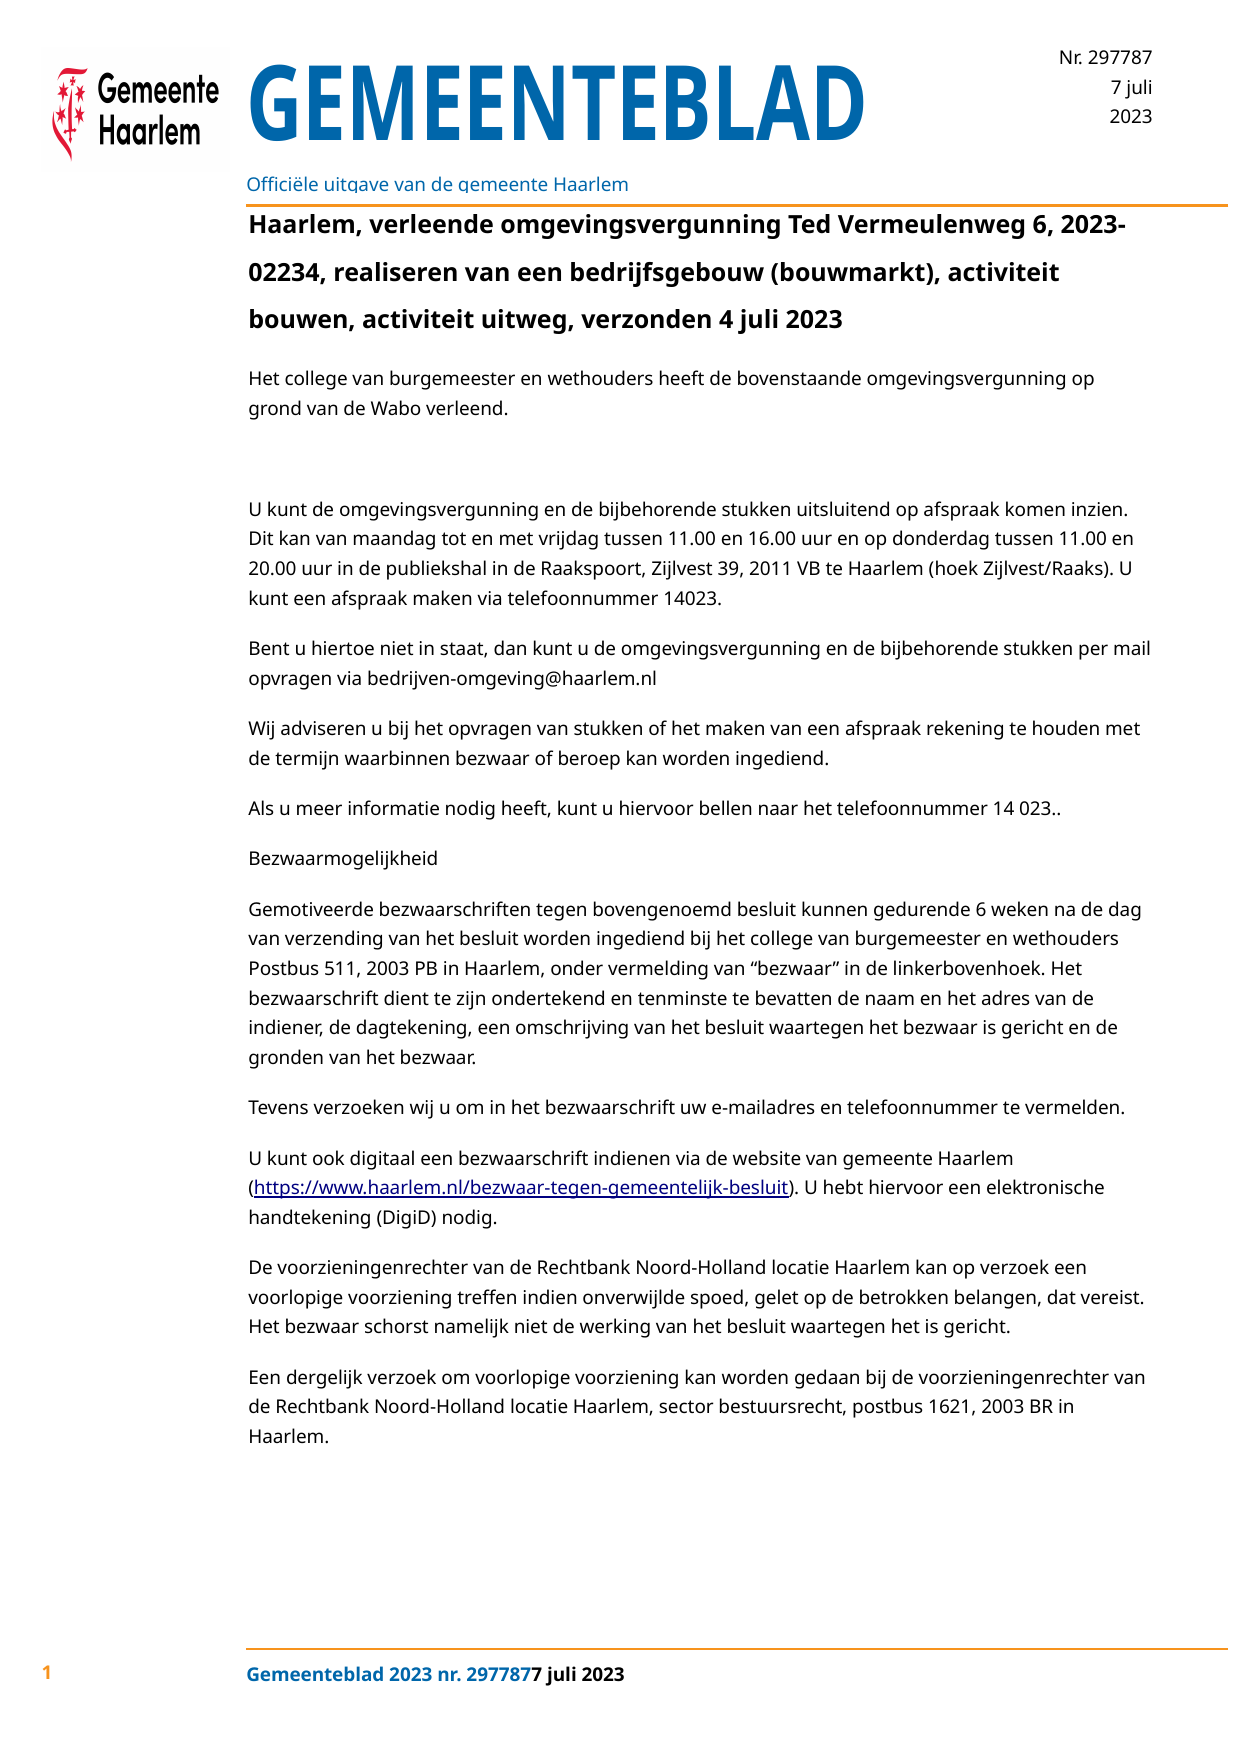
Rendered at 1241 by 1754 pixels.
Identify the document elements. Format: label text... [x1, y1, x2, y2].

text U kunt de omgevingsvergunning en de bijbehorende stukken uitsluitend op afspraak komen inzien. Dit kan van maandag tot en met vrijdag tussen 11.00 en 16.00 uur en op donderdag tussen 11.00 en 20.00 uur in de publiekshal in de Raakspoort, Zijlvest 39, 2011 VB te Haarlem (hoek Zijlvest/Raaks). U kunt een afspraak maken via telefoonnummer 14023. [248, 496, 1152, 610]
text Als u meer informatie nodig heeft, kunt u hiervoor bellen naar het telefoonnummer 14 023.. [248, 795, 1152, 821]
text Tevens verzoeken wij u om in het bezwaarschrift uw e-mailadres en telefoonnummer te vermelden. [248, 1094, 1152, 1120]
text Gemotiveerde bezwaarschriften tegen bovengenoemd besluit kunnen gedurende 6 weken na de dag van verzending van het besluit worden ingediend bij het college van burgemeester en wethouders Postbus 511, 2003 PB in Haarlem, onder vermelding van “bezwaar” in de linkerbovenhoek. Het bezwaarschrift dient te zijn ondertekend en tenminste te bevatten de naam en het adres van de indiener, de dagtekening, een omschrijving van het besluit waartegen het bezwaar is gericht en de gronden van het bezwaar. [248, 896, 1152, 1069]
text Wij adviseren u bij het opvragen van stukken of het maken van een afspraak rekening te houden met de termijn waarbinnen bezwaar of beroep kan worden ingediend. [248, 715, 1152, 770]
text Haarlem, verleende omgevingsvergunning Ted Vermeulenweg 6, 2023-02234, realiseren van een bedrijfsgebouw (bouwmarkt), activiteit bouwen, activiteit uitweg, verzonden 4 juli 2023 [248, 207, 1152, 336]
text Bent u hiertoe niet in staat, dan kunt u de omgevingsvergunning en de bijbehorende stukken per mail opvragen via bedrijven-omgeving@haarlem.nl [248, 635, 1152, 690]
picture [41, 47, 231, 172]
text U kunt ook digitaal een bezwaarschrift indienen via de website van gemeente Haarlem (https://www.haarlem.nl/bezwaar-tegen-gemeentelijk-besluit). U hebt hiervoor een elektronische handtekening (DigiD) nodig. [248, 1145, 1152, 1229]
text Een dergelijk verzoek om voorlopige voorziening kan worden gedaan bij de voorzieningenrechter van de Rechtbank Noord-Holland locatie Haarlem, sector bestuursrecht, postbus 1621, 2003 BR in Haarlem. [248, 1364, 1152, 1449]
text Bezwaarmogelijkheid [248, 846, 1152, 871]
text Het college van burgemeester en wethouders heeft de bovenstaande omgevingsvergunning op grond van de Wabo verleend. [248, 366, 1152, 421]
text De voorzieningenrechter van de Rechtbank Noord-Holland locatie Haarlem kan op verzoek een voorlopige voorziening treffen indien onverwijlde spoed, gelet op de betrokken belangen, dat vereist. Het bezwaar schorst namelijk niet de werking van het besluit waartegen het is gericht. [248, 1254, 1152, 1339]
